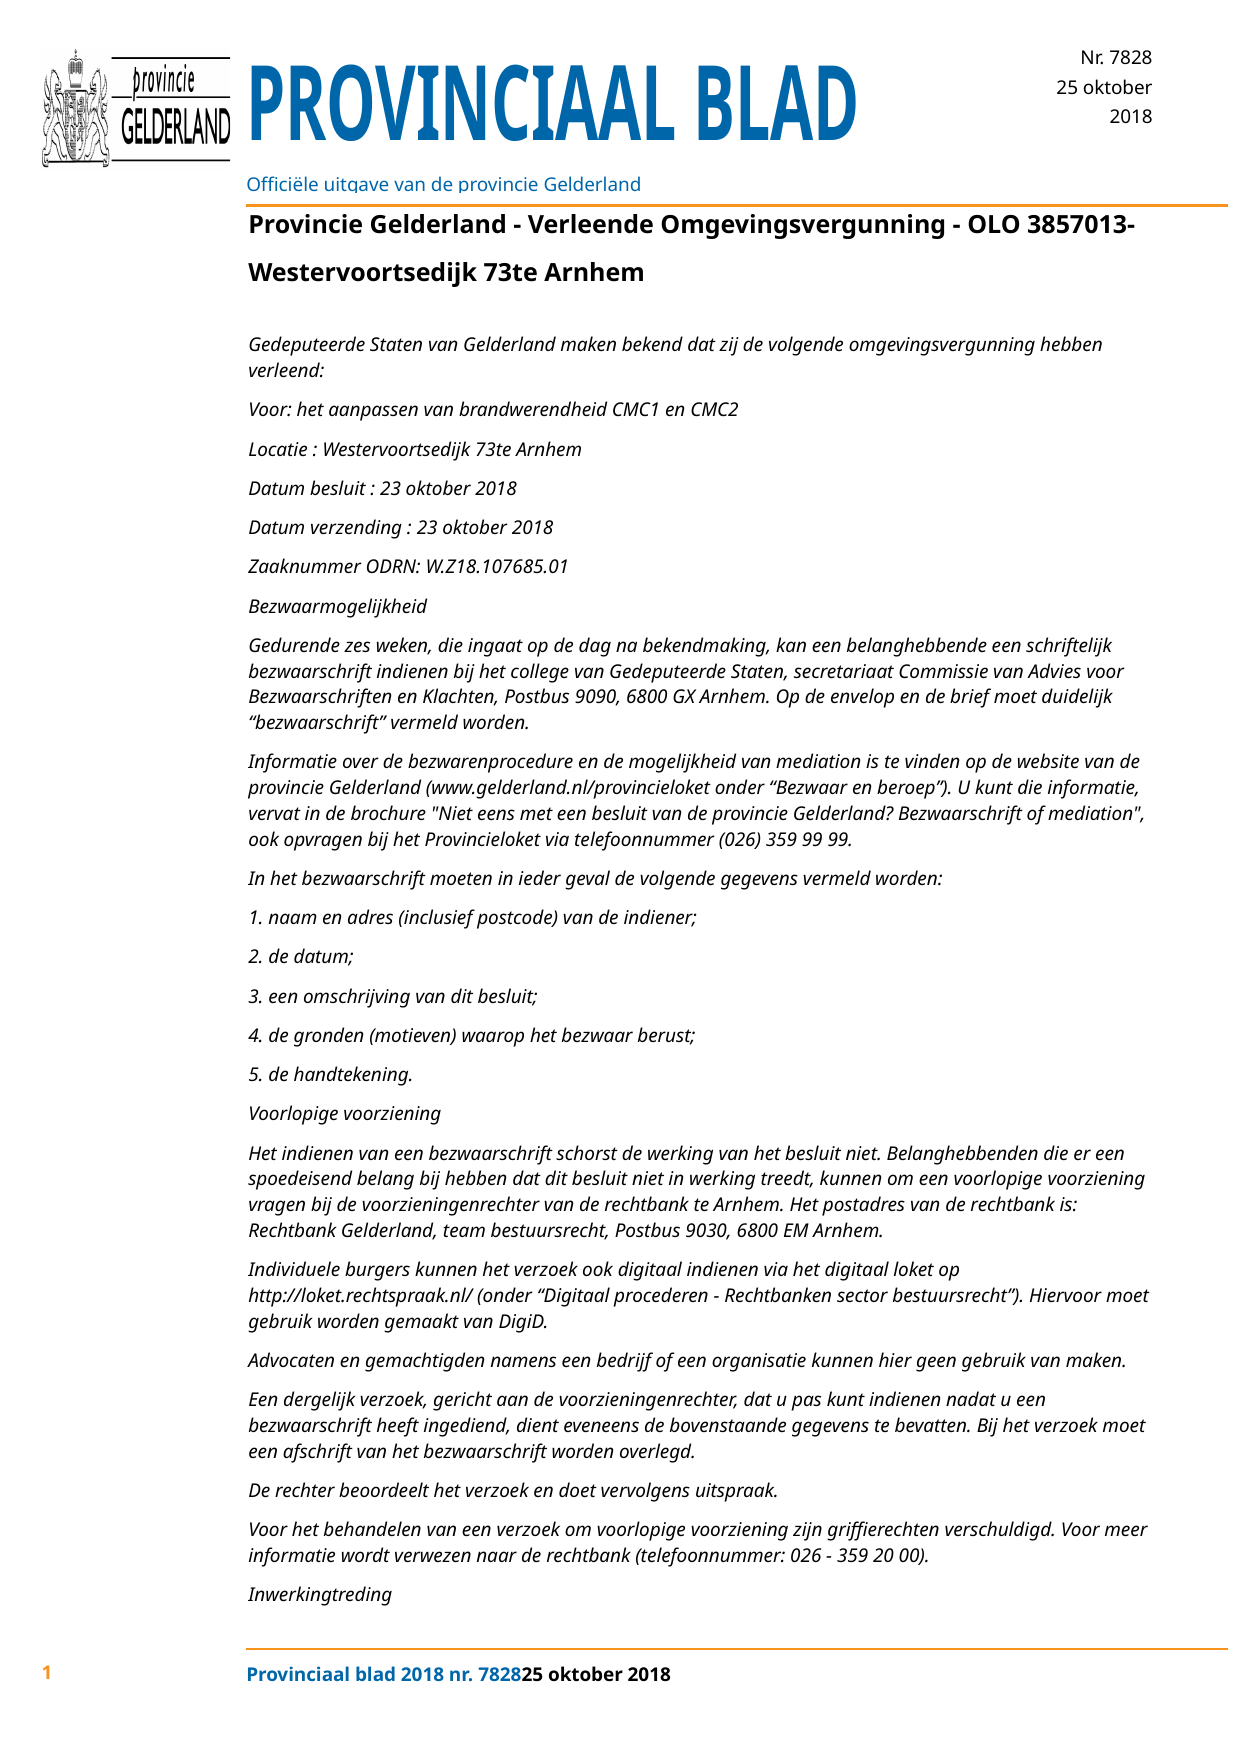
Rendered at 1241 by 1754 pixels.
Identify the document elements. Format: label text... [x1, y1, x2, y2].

text Zaaknummer ODRN: W.Z18.107685.01 [248, 553, 1152, 579]
text Informatie over de bezwarenprocedure en de mogelijkheid van mediation is te vinden op de website van de provincie Gelderland (www.gelderland.nl/provincieloket onder “Bezwaar en beroep”). U kunt die informatie, vervat in de brochure "Niet eens met een besluit van de provincie Gelderland? Bezwaarschrift of mediation", ook opvragen bij het Provincieloket via telefoonnummer (026) 359 99 99. [248, 748, 1152, 851]
text Voor: het aanpassen van brandwerendheid CMC1 en CMC2 [248, 396, 1152, 422]
text Bezwaarmogelijkheid [248, 593, 1152, 618]
text Gedeputeerde Staten van Gelderland maken bekend dat zij de volgende omgevingsvergunning hebben verleend: [248, 331, 1152, 383]
text Het indienen van een bezwaarschrift schorst de werking van het besluit niet. Belanghebbenden die er een spoedeisend belang bij hebben dat dit besluit niet in werking treedt, kunnen om een voorlopige voorziening vragen bij de voorzieningenrechter van de rechtbank te Arnhem. Het postadres van de rechtbank is: Rechtbank Gelderland, team bestuursrecht, Postbus 9030, 6800 EM Arnhem. [248, 1140, 1152, 1243]
text 4. de gronden (motieven) waarop het bezwaar berust; [248, 1022, 1152, 1048]
text Datum verzending : 23 oktober 2018 [248, 514, 1152, 540]
text Een dergelijk verzoek, gericht aan de voorzieningenrechter, dat u pas kunt indienen nadat u een bezwaarschrift heeft ingediend, dient eveneens de bovenstaande gegevens te bevatten. Bij het verzoek moet een afschrift van het bezwaarschrift worden overlegd. [248, 1386, 1152, 1463]
text 5. de handtekening. [248, 1061, 1152, 1087]
text 3. een omschrijving van dit besluit; [248, 983, 1152, 1008]
text In het bezwaarschrift moeten in ieder geval de volgende gegevens vermeld worden: [248, 865, 1152, 891]
text Gedurende zes weken, die ingaat op de dag na bekendmaking, kan een belanghebbende een schriftelijk bezwaarschrift indienen bij het college van Gedeputeerde Staten, secretariaat Commissie van Advies voor Bezwaarschriften en Klachten, Postbus 9090, 6800 GX Arnhem. Op de envelop en de brief moet duidelijk “bezwaarschrift” vermeld worden. [248, 632, 1152, 735]
text Voorlopige voorziening [248, 1101, 1152, 1126]
text Locatie : Westervoortsedijk 73te Arnhem [248, 436, 1152, 461]
text De rechter beoordeelt het verzoek en doet vervolgens uitspraak. [248, 1477, 1152, 1503]
text 1. naam en adres (inclusief postcode) van de indiener; [248, 904, 1152, 930]
text Advocaten en gemachtigden namens een bedrijf of een organisatie kunnen hier geen gebruik van maken. [248, 1347, 1152, 1373]
text Voor het behandelen van een verzoek om voorlopige voorziening zijn griffierechten verschuldigd. Voor meer informatie wordt verwezen naar de rechtbank (telefoonnummer: 026 - 359 20 00). [248, 1516, 1152, 1568]
text Individuele burgers kunnen het verzoek ook digitaal indienen via het digitaal loket op http://loket.rechtspraak.nl/ (onder “Digitaal procederen - Rechtbanken sector bestuursrecht”). Hiervoor moet gebruik worden gemaakt van DigiD. [248, 1256, 1152, 1333]
text 2. de datum; [248, 943, 1152, 969]
picture [41, 47, 231, 172]
text Inwerkingtreding [248, 1581, 1152, 1607]
text Provincie Gelderland - Verleende Omgevingsvergunning - OLO 3857013- Westervoortsedijk 73te Arnhem [248, 207, 1152, 288]
text Datum besluit : 23 oktober 2018 [248, 475, 1152, 501]
